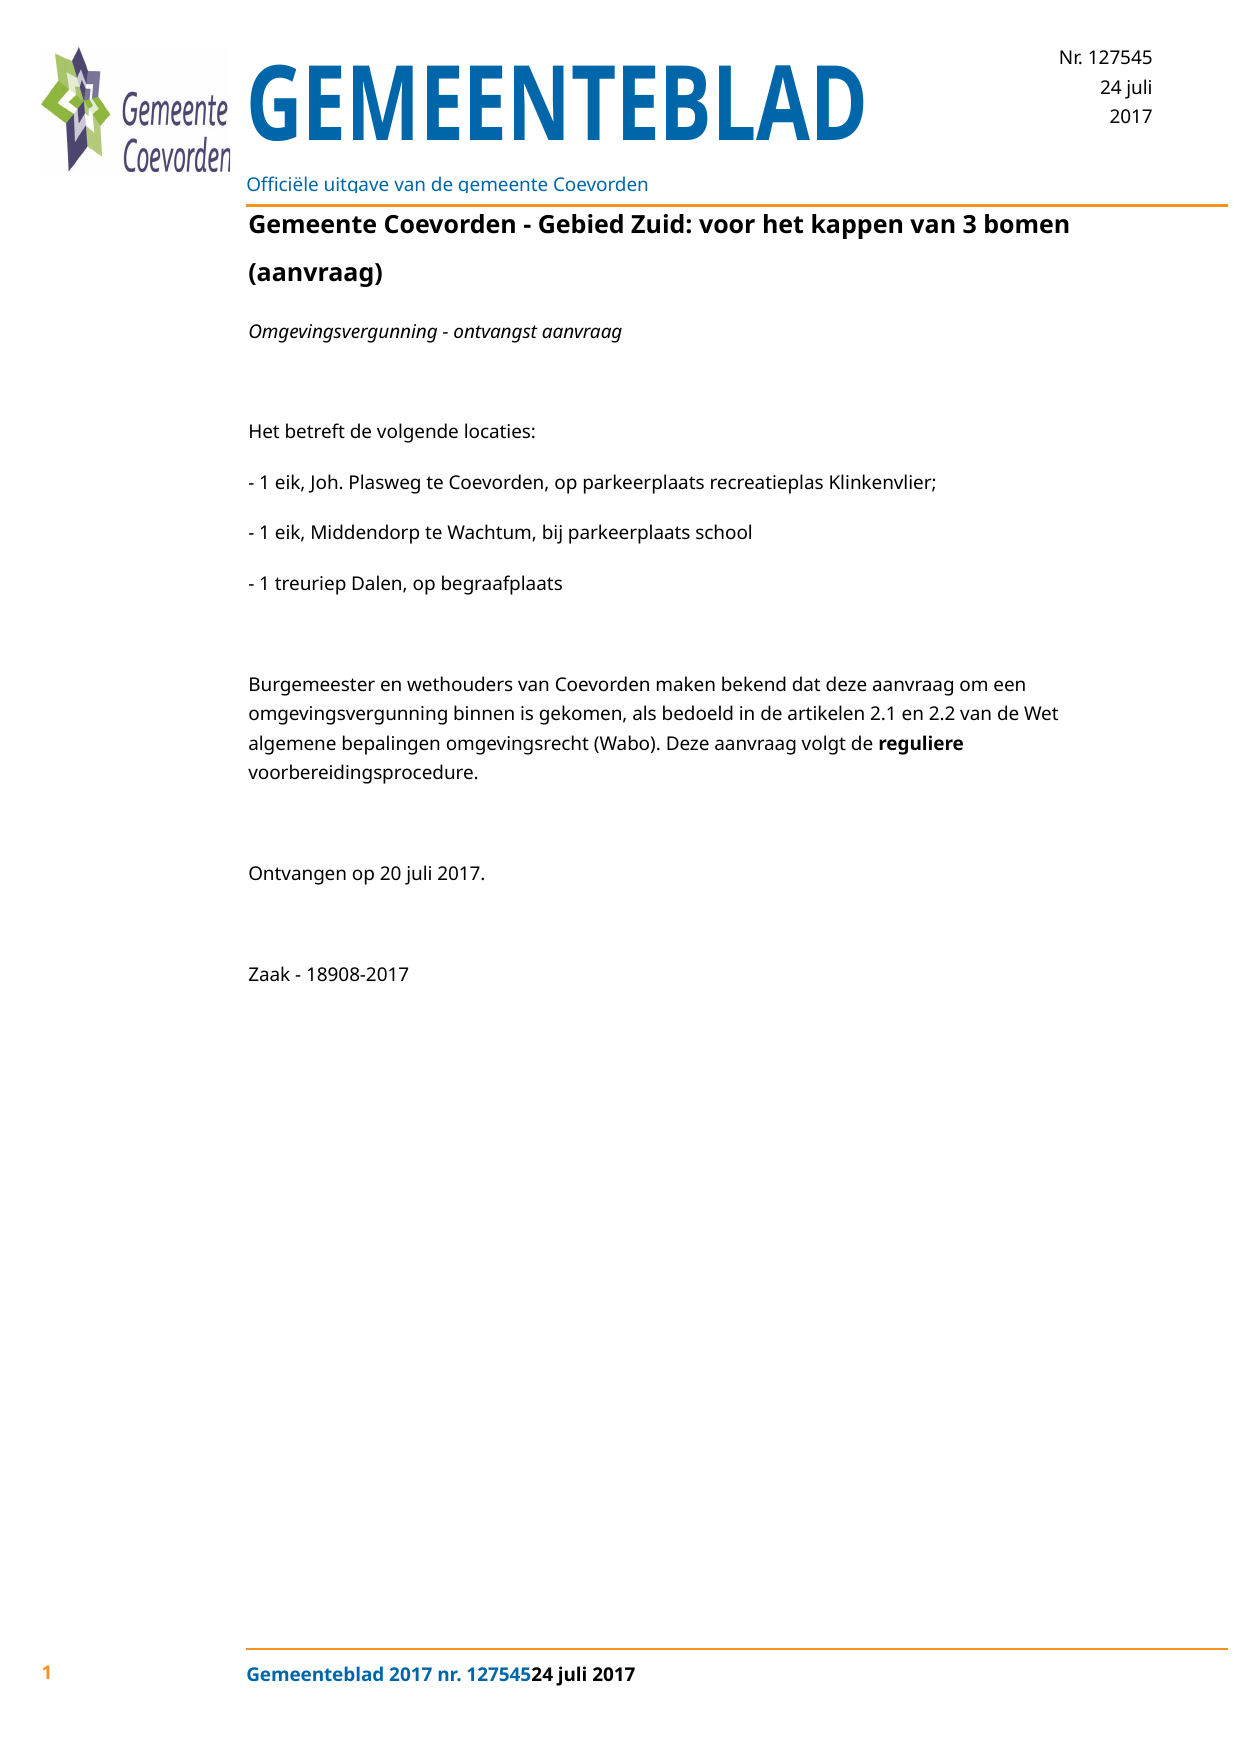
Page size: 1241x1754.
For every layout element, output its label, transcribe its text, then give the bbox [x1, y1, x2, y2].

text - 1 eik, Joh. Plasweg te Coevorden, op parkeerplaats recreatieplas Klinkenvlier; [248, 469, 1152, 495]
text - 1 treuriep Dalen, op begraafplaats [248, 570, 1152, 596]
picture [41, 47, 231, 172]
text Ontvangen op 20 juli 2017. [248, 860, 1152, 886]
text Burgemeester en wethouders van Coevorden maken bekend dat deze aanvraag om een omgevingsvergunning binnen is gekomen, als bedoeld in de artikelen 2.1 en 2.2 van de Wet algemene bepalingen omgevingsrecht (Wabo). Deze aanvraag volgt de reguliere voorbereidingsprocedure. [248, 671, 1152, 785]
text Het betreft de volgende locaties: [248, 419, 1152, 444]
text - 1 eik, Middendorp te Wachtum, bij parkeerplaats school [248, 519, 1152, 545]
text Zaak - 18908-2017 [248, 961, 1152, 987]
text Omgevingsvergunning - ontvangst aanvraag [248, 318, 1152, 344]
text Gemeente Coevorden - Gebied Zuid: voor het kappen van 3 bomen (aanvraag) [248, 207, 1152, 288]
